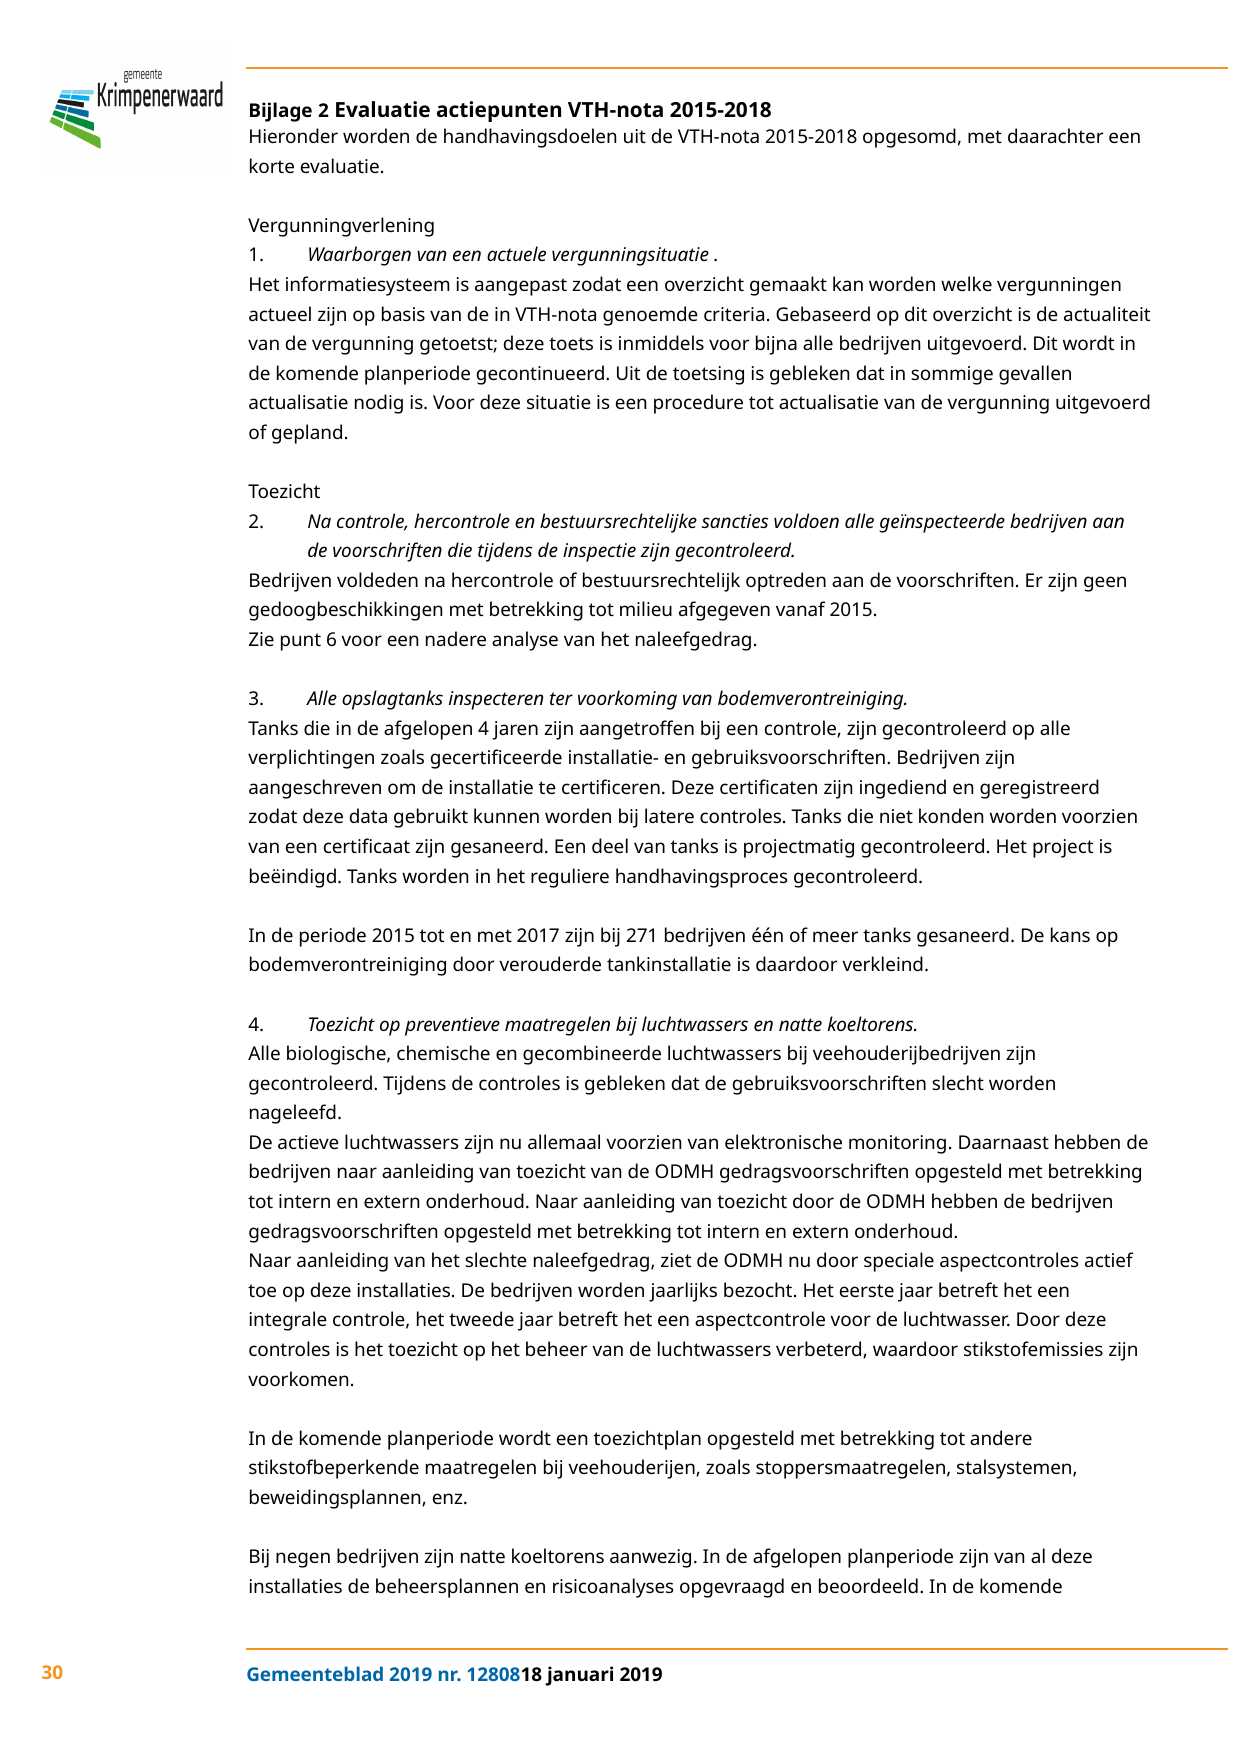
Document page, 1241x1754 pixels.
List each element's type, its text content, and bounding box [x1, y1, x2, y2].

text Toezicht [248, 478, 1152, 504]
text Het informatiesysteem is aangepast zodat een overzicht gemaakt kan worden welke vergunningen actueel zijn op basis van de in VTH-nota genoemde criteria. Gebaseerd op dit overzicht is de actualiteit van de vergunning getoetst; deze toets is inmiddels voor bijna alle bedrijven uitgevoerd. Dit wordt in de komende planperiode gecontinueerd. Uit de toetsing is gebleken dat in sommige gevallen actualisatie nodig is. Voor deze situatie is een procedure tot actualisatie van de vergunning uitgevoerd of gepland. [248, 271, 1152, 445]
text Tanks die in de afgelopen 4 jaren zijn aangetroffen bij een controle, zijn gecontroleerd op alle verplichtingen zoals gecertificeerde installatie- en gebruiksvoorschriften. Bedrijven zijn aangeschreven om de installatie te certificeren. Deze certificaten zijn ingediend en geregistreerd zodat deze data gebruikt kunnen worden bij latere controles. Tanks die niet konden worden voorzien van een certificaat zijn gesaneerd. Een deel van tanks is projectmatig gecontroleerd. Het project is beëindigd. Tanks worden in het reguliere handhavingsproces gecontroleerd. [248, 715, 1152, 889]
text Naar aanleiding van het slechte naleefgedrag, ziet de ODMH nu door speciale aspectcontroles actief toe op deze installaties. De bedrijven worden jaarlijks bezocht. Het eerste jaar betreft het een integrale controle, het tweede jaar betreft het een aspectcontrole voor de luchtwasser. Door deze controles is het toezicht op het beheer van de luchtwassers verbeterd, waardoor stikstofemissies zijn voorkomen. [248, 1247, 1152, 1392]
text Bijlage 2 Evaluatie actiepunten VTH-nota 2015-2018 [248, 95, 1152, 123]
text Zie punt 6 voor een nadere analyse van het naleefgedrag. [248, 626, 1152, 652]
text Hieronder worden de handhavingsdoelen uit de VTH-nota 2015-2018 opgesomd, met daarachter een korte evaluatie. [248, 123, 1152, 179]
picture [41, 47, 231, 172]
text Bij negen bedrijven zijn natte koeltorens aanwezig. In de afgelopen planperiode zijn van al deze installaties de beheersplannen en risicoanalyses opgevraagd en beoordeeld. In de komende [248, 1543, 1152, 1599]
text Alle biologische, chemische en gecombineerde luchtwassers bij veehouderijbedrijven zijn gecontroleerd. Tijdens de controles is gebleken dat de gebruiksvoorschriften slecht worden nageleefd. [248, 1040, 1152, 1125]
text Vergunningverlening [248, 212, 1152, 238]
list Toezicht op preventieve maatregelen bij luchtwassers en natte koeltorens. [248, 1011, 1152, 1037]
text In de komende planperiode wordt een toezichtplan opgesteld met betrekking tot andere stikstofbeperkende maatregelen bij veehouderijen, zoals stoppersmaatregelen, stalsystemen, beweidingsplannen, enz. [248, 1425, 1152, 1510]
list Waarborgen van een actuele vergunningsituatie . [248, 242, 1152, 267]
text De actieve luchtwassers zijn nu allemaal voorzien van elektronische monitoring. Daarnaast hebben de bedrijven naar aanleiding van toezicht van de ODMH gedragsvoorschriften opgesteld met betrekking tot intern en extern onderhoud. Naar aanleiding van toezicht door de ODMH hebben de bedrijven gedragsvoorschriften opgesteld met betrekking tot intern en extern onderhoud. [248, 1129, 1152, 1244]
list Alle opslagtanks inspecteren ter voorkoming van bodemverontreiniging. [248, 685, 1152, 711]
text Bedrijven voldeden na hercontrole of bestuursrechtelijk optreden aan de voorschriften. Er zijn geen gedoogbeschikkingen met betrekking tot milieu afgegeven vanaf 2015. [248, 567, 1152, 622]
list Na controle, hercontrole en bestuursrechtelijke sancties voldoen alle geïnspecteerde bedrijven aan de voorschriften die tijdens de inspectie zijn gecontroleerd. [248, 508, 1152, 563]
text In de periode 2015 tot en met 2017 zijn bij 271 bedrijven één of meer tanks gesaneerd. De kans op bodemverontreiniging door verouderde tankinstallatie is daardoor verkleind. [248, 922, 1152, 977]
